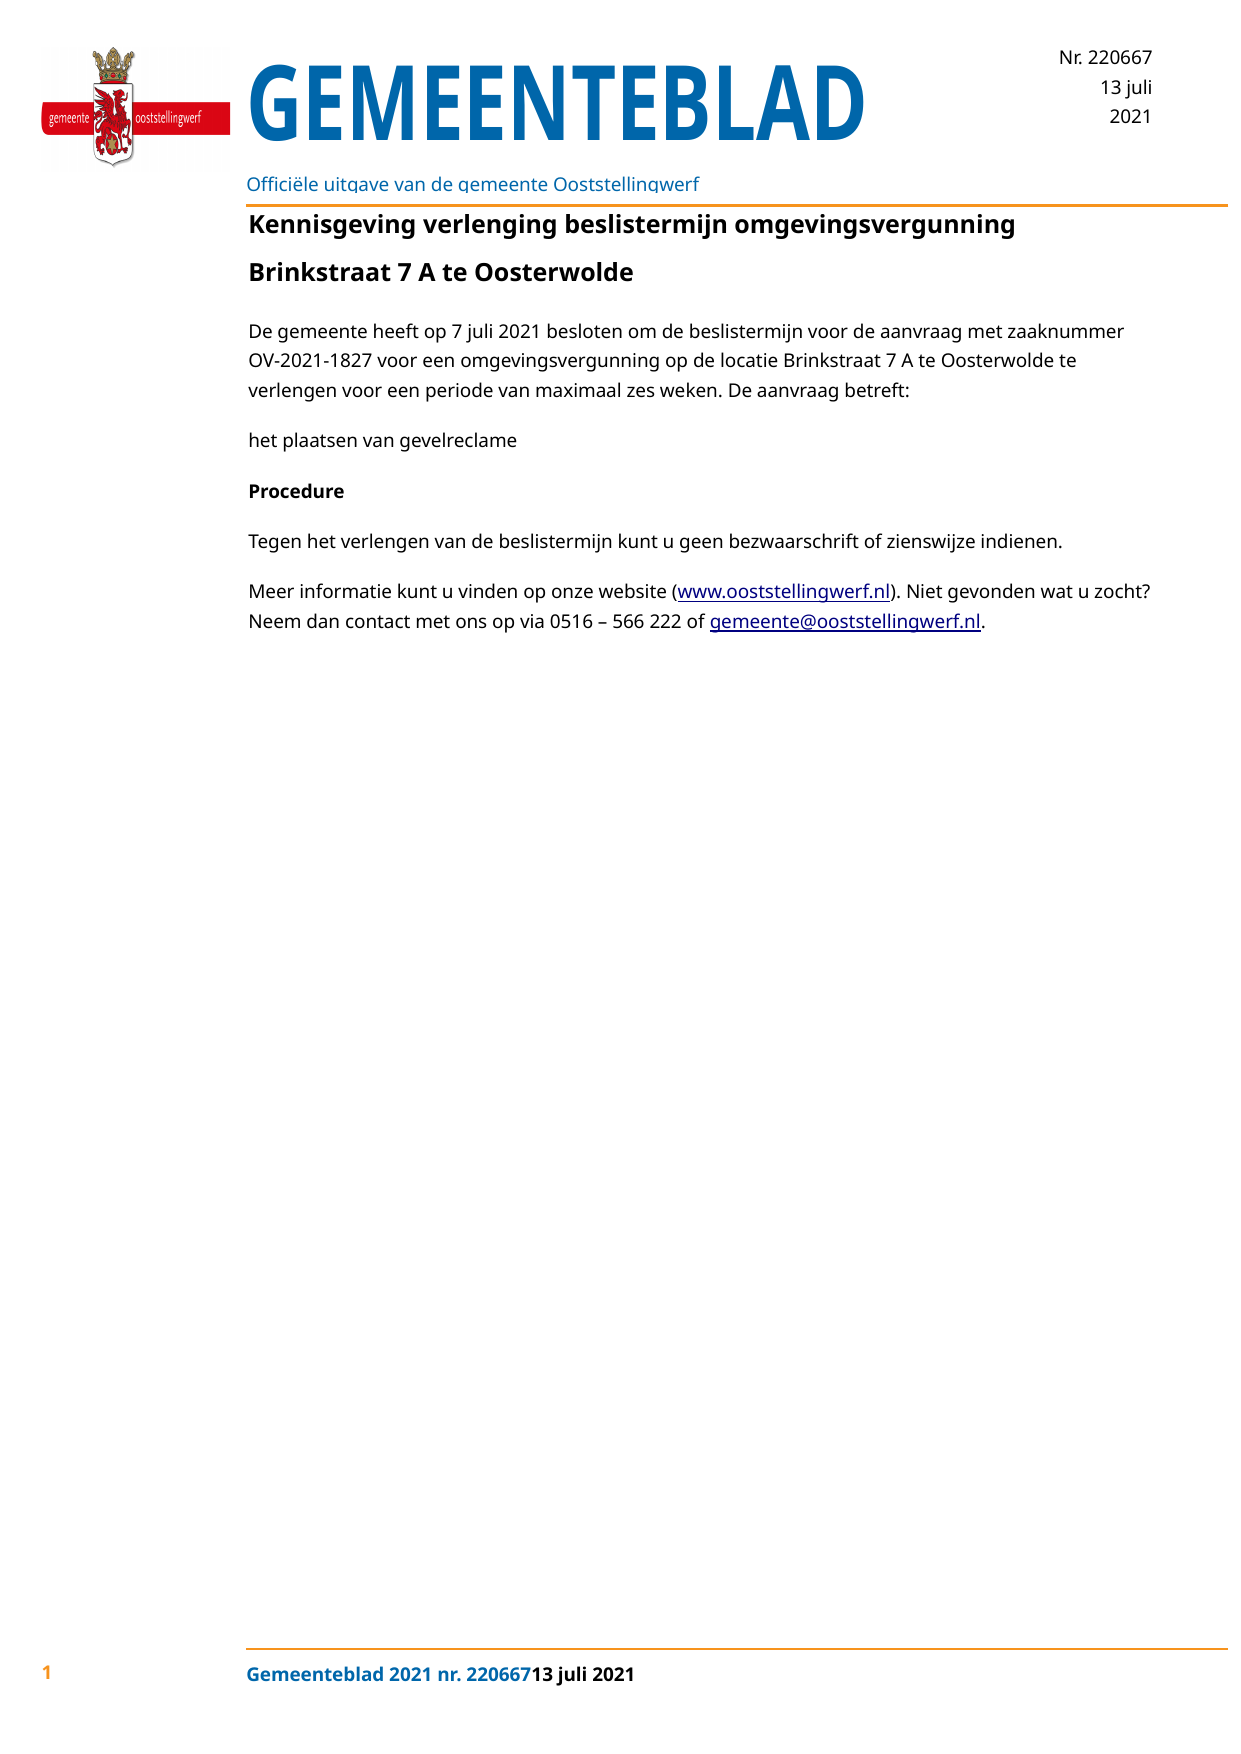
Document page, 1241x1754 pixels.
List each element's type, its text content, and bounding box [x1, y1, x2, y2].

text Tegen het verlengen van de beslistermijn kunt u geen bezwaarschrift of zienswijze indienen. [248, 528, 1152, 554]
text Meer informatie kunt u vinden op onze website (www.ooststellingwerf.nl). Niet gevonden wat u zocht? Neem dan contact met ons op via 0516 – 566 222 of gemeente@ooststellingwerf.nl. [248, 579, 1152, 634]
picture [41, 47, 231, 172]
text De gemeente heeft op 7 juli 2021 besloten om de beslistermijn voor de aanvraag met zaaknummer OV-2021-1827 voor een omgevingsvergunning op de locatie Brinkstraat 7 A te Oosterwolde te verlengen voor een periode van maximaal zes weken. De aanvraag betreft: [248, 318, 1152, 403]
text het plaatsen van gevelreclame [248, 427, 1152, 453]
text Procedure [248, 478, 1152, 504]
text Kennisgeving verlenging beslistermijn omgevingsvergunning Brinkstraat 7 A te Oosterwolde [248, 207, 1152, 288]
